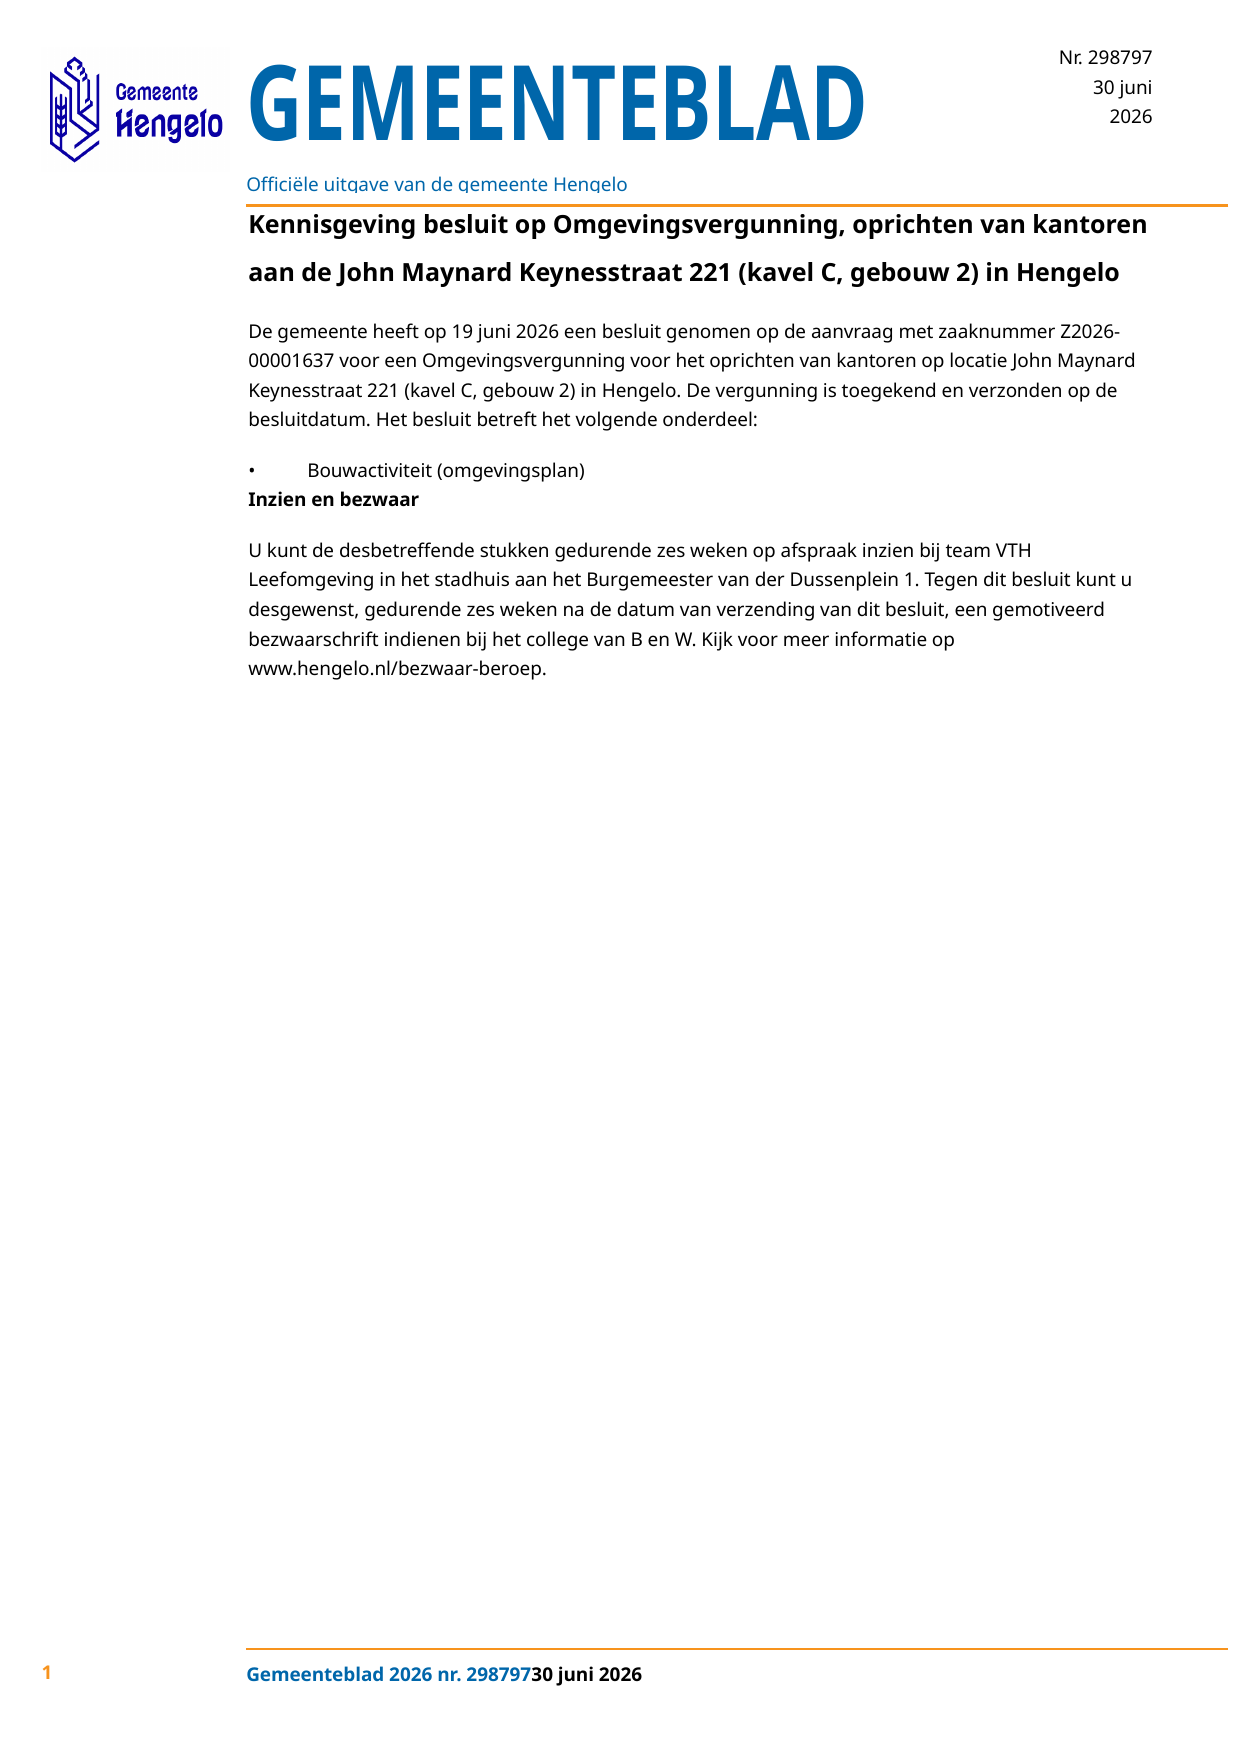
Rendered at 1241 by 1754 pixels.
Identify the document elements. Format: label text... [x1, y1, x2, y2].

text De gemeente heeft op 19 juni 2026 een besluit genomen op de aanvraag met zaaknummer Z2026-00001637 voor een Omgevingsvergunning voor het oprichten van kantoren op locatie John Maynard Keynesstraat 221 (kavel C, gebouw 2) in Hengelo. De vergunning is toegekend en verzonden op de besluitdatum. Het besluit betreft het volgende onderdeel: [248, 318, 1152, 432]
text Inzien en bezwaar [248, 487, 1152, 512]
text U kunt de desbetreffende stukken gedurende zes weken op afspraak inzien bij team VTH Leefomgeving in het stadhuis aan het Burgemeester van der Dussenplein 1. Tegen dit besluit kunt u desgewenst, gedurende zes weken na de datum van verzending van dit besluit, een gemotiveerd bezwaarschrift indienen bij het college van B en W. Kijk voor meer informatie op www.hengelo.nl/bezwaar-beroep. [248, 537, 1152, 681]
picture [41, 47, 231, 172]
list Bouwactiviteit (omgevingsplan) [248, 457, 1152, 483]
text Kennisgeving besluit op Omgevingsvergunning, oprichten van kantoren aan de John Maynard Keynesstraat 221 (kavel C, gebouw 2) in Hengelo [248, 207, 1152, 288]
